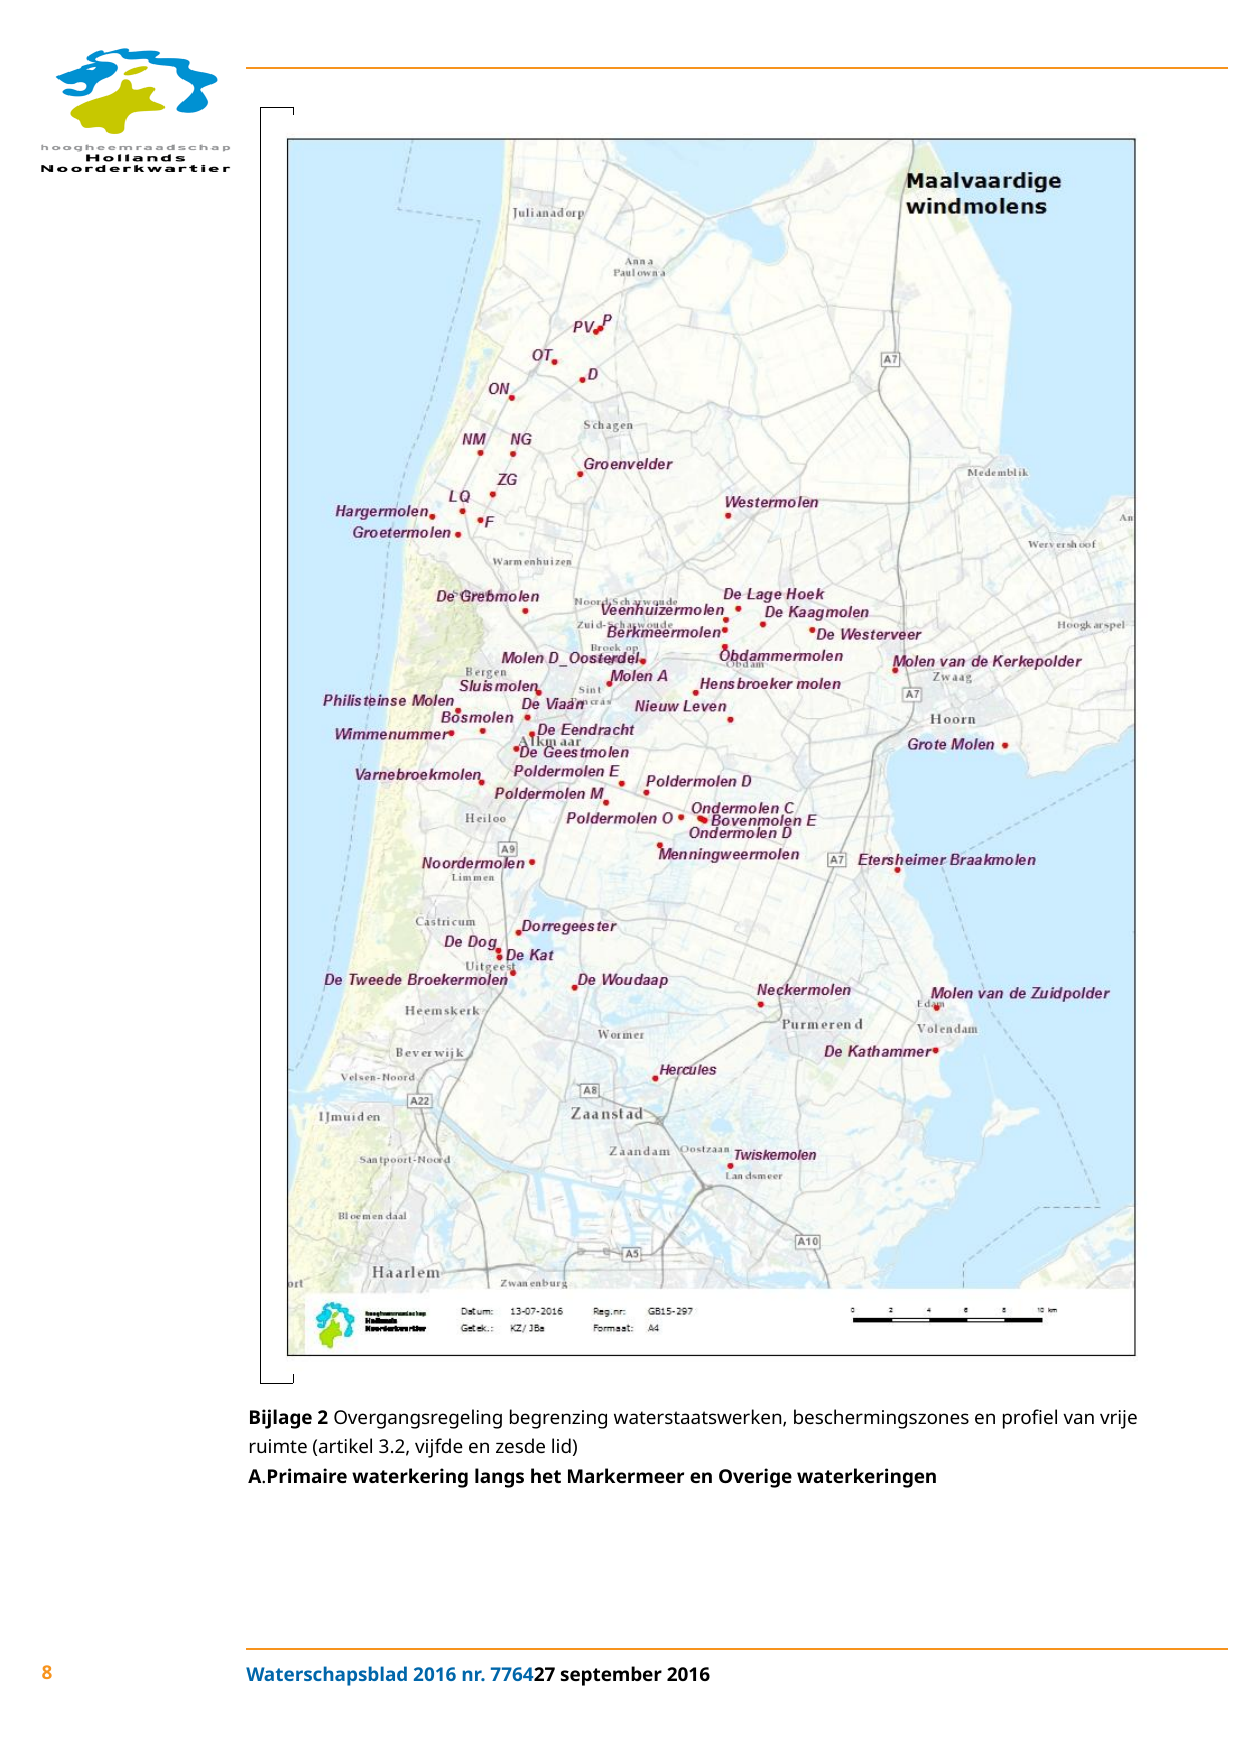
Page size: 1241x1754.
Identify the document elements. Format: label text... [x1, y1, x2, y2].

picture [41, 47, 231, 172]
text Bijlage 2 Overgangsregeling begrenzing waterstaatswerken, beschermingszones en profiel van vrije ruimte (artikel 3.2, vijfde en zesde lid) [248, 1404, 1152, 1459]
text A.Primaire waterkering langs het Markermeer en Overige waterkeringen [248, 1463, 1152, 1489]
picture [268, 115, 1158, 1374]
